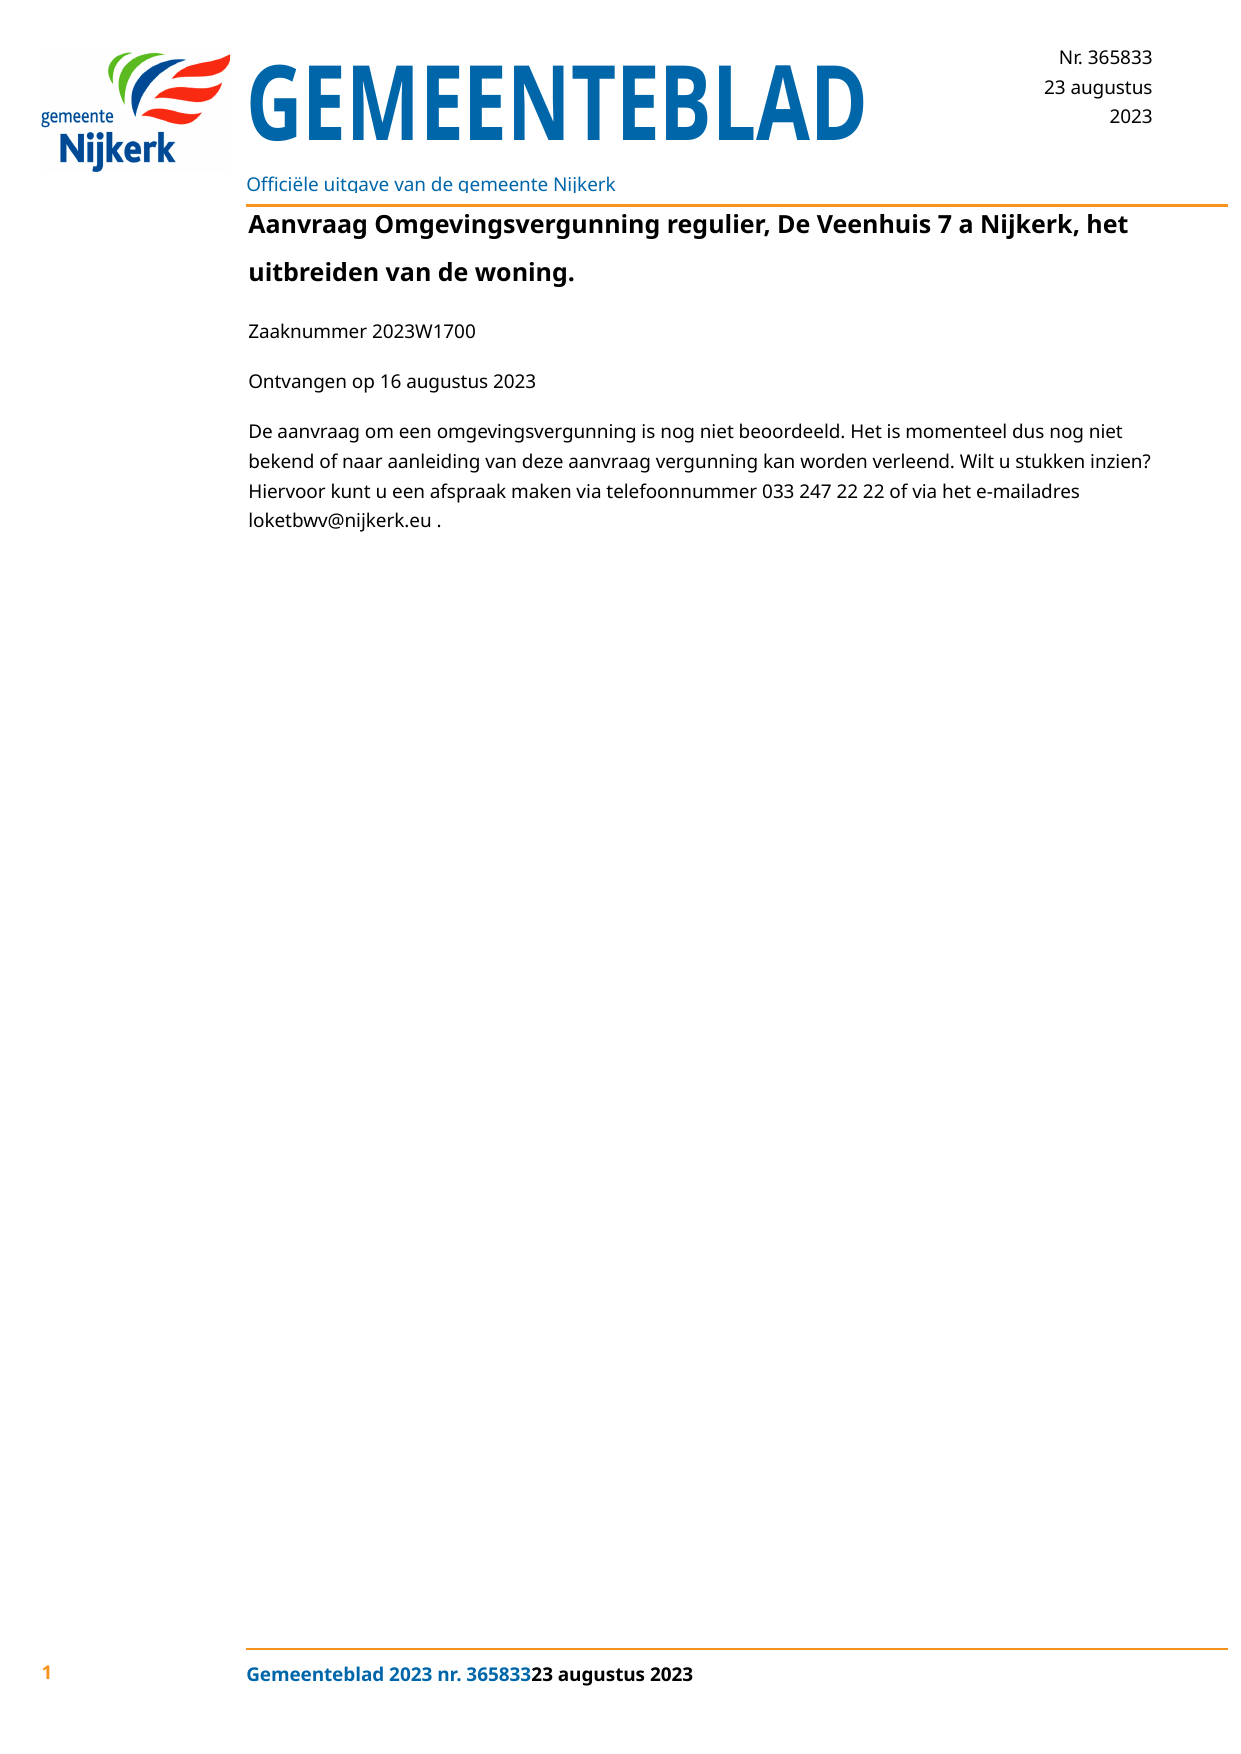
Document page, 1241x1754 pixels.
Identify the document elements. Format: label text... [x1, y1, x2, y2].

text De aanvraag om een omgevingsvergunning is nog niet beoordeeld. Het is momenteel dus nog niet bekend of naar aanleiding van deze aanvraag vergunning kan worden verleend. Wilt u stukken inzien? Hiervoor kunt u een afspraak maken via telefoonnummer 033 247 22 22 of via het e-mailadres loketbwv@nijkerk.eu . [248, 419, 1152, 533]
picture [41, 47, 231, 172]
text Aanvraag Omgevingsvergunning regulier, De Veenhuis 7 a Nijkerk, het uitbreiden van de woning. [248, 207, 1152, 288]
text Zaaknummer 2023W1700 [248, 318, 1152, 344]
text Ontvangen op 16 augustus 2023 [248, 368, 1152, 394]
